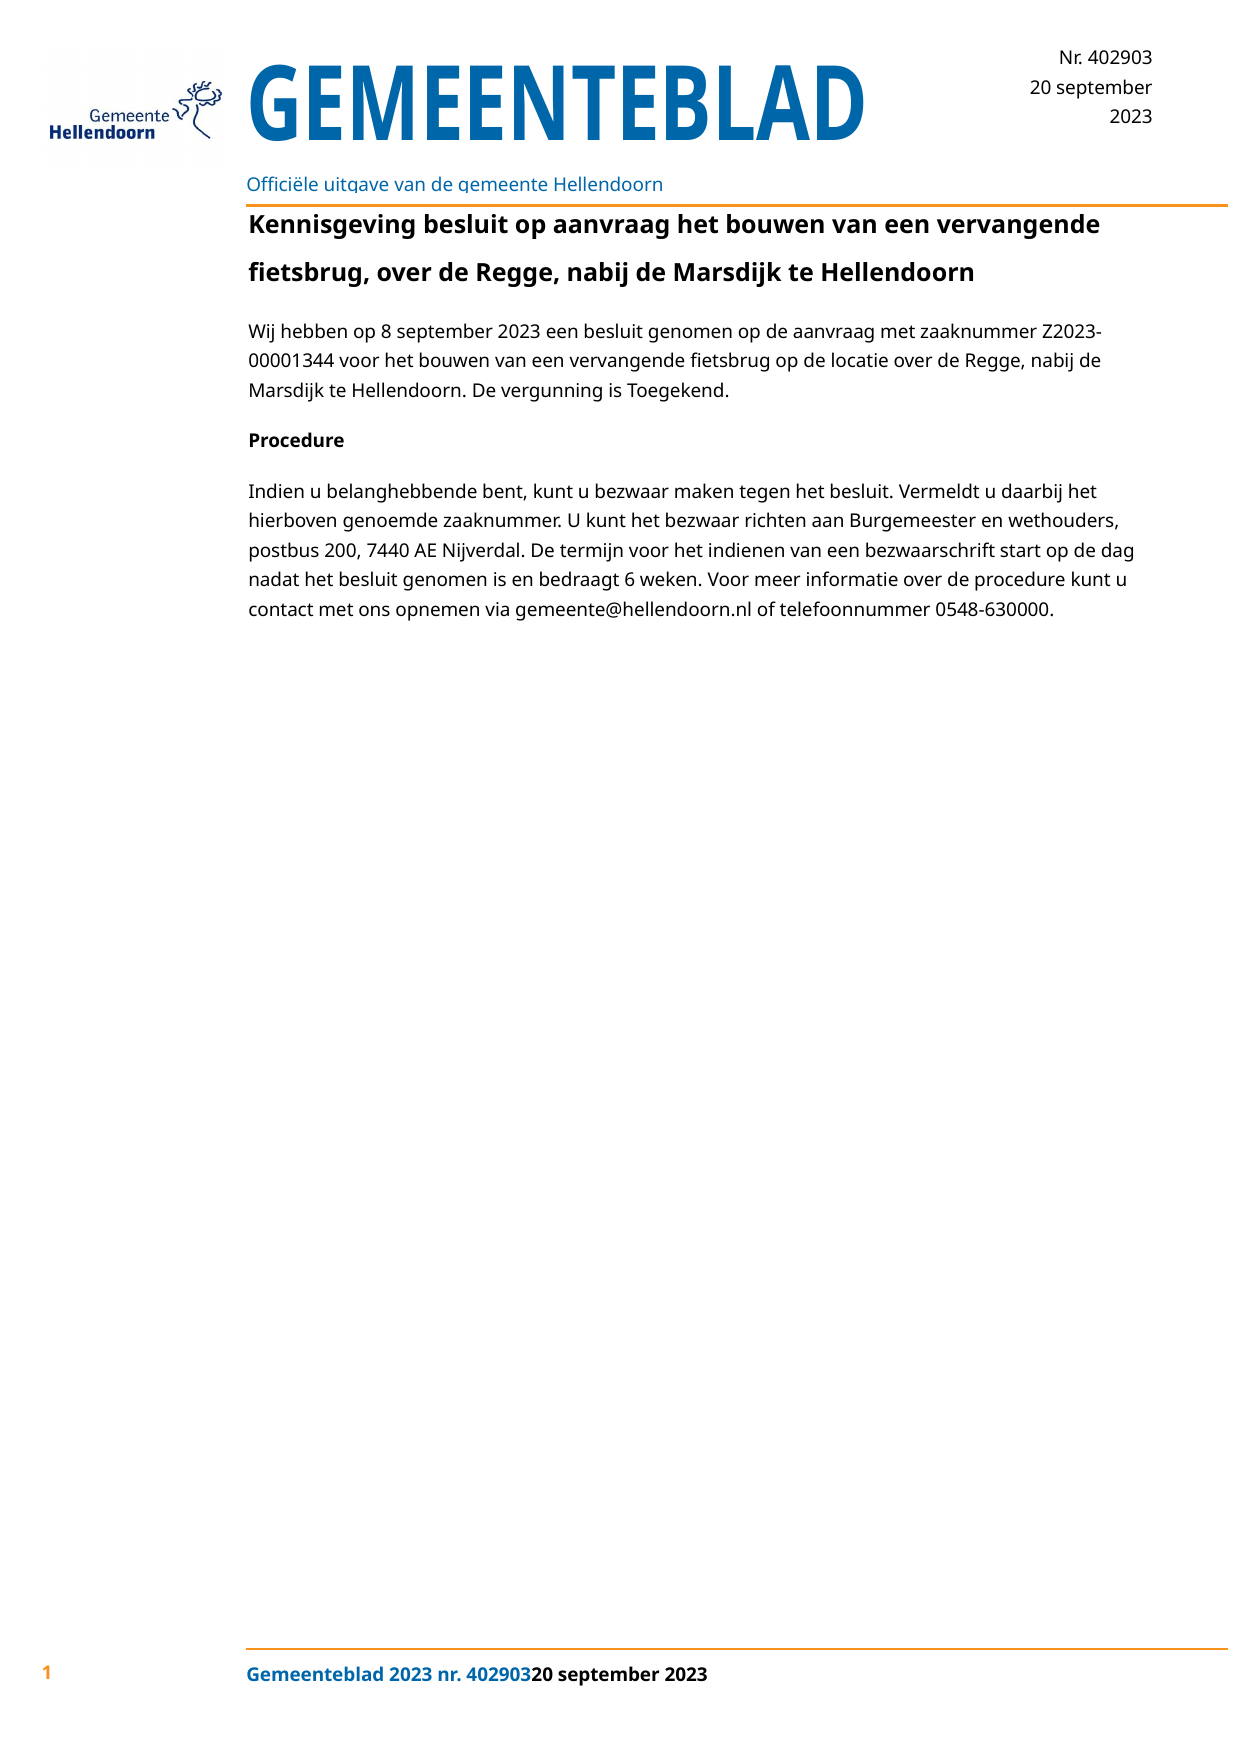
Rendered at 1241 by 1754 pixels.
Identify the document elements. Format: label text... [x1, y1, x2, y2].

picture [41, 47, 231, 172]
text Indien u belanghebbende bent, kunt u bezwaar maken tegen het besluit. Vermeldt u daarbij het hierboven genoemde zaaknummer. U kunt het bezwaar richten aan Burgemeester en wethouders, postbus 200, 7440 AE Nijverdal. De termijn voor het indienen van een bezwaarschrift start op de dag nadat het besluit genomen is en bedraagt 6 weken. Voor meer informatie over de procedure kunt u contact met ons opnemen via gemeente@hellendoorn.nl of telefoonnummer 0548-630000. [248, 478, 1152, 622]
text Procedure [248, 427, 1152, 453]
text Wij hebben op 8 september 2023 een besluit genomen op de aanvraag met zaaknummer Z2023-00001344 voor het bouwen van een vervangende fietsbrug op de locatie over de Regge, nabij de Marsdijk te Hellendoorn. De vergunning is Toegekend. [248, 318, 1152, 403]
text Kennisgeving besluit op aanvraag het bouwen van een vervangende fietsbrug, over de Regge, nabij de Marsdijk te Hellendoorn [248, 207, 1152, 288]
